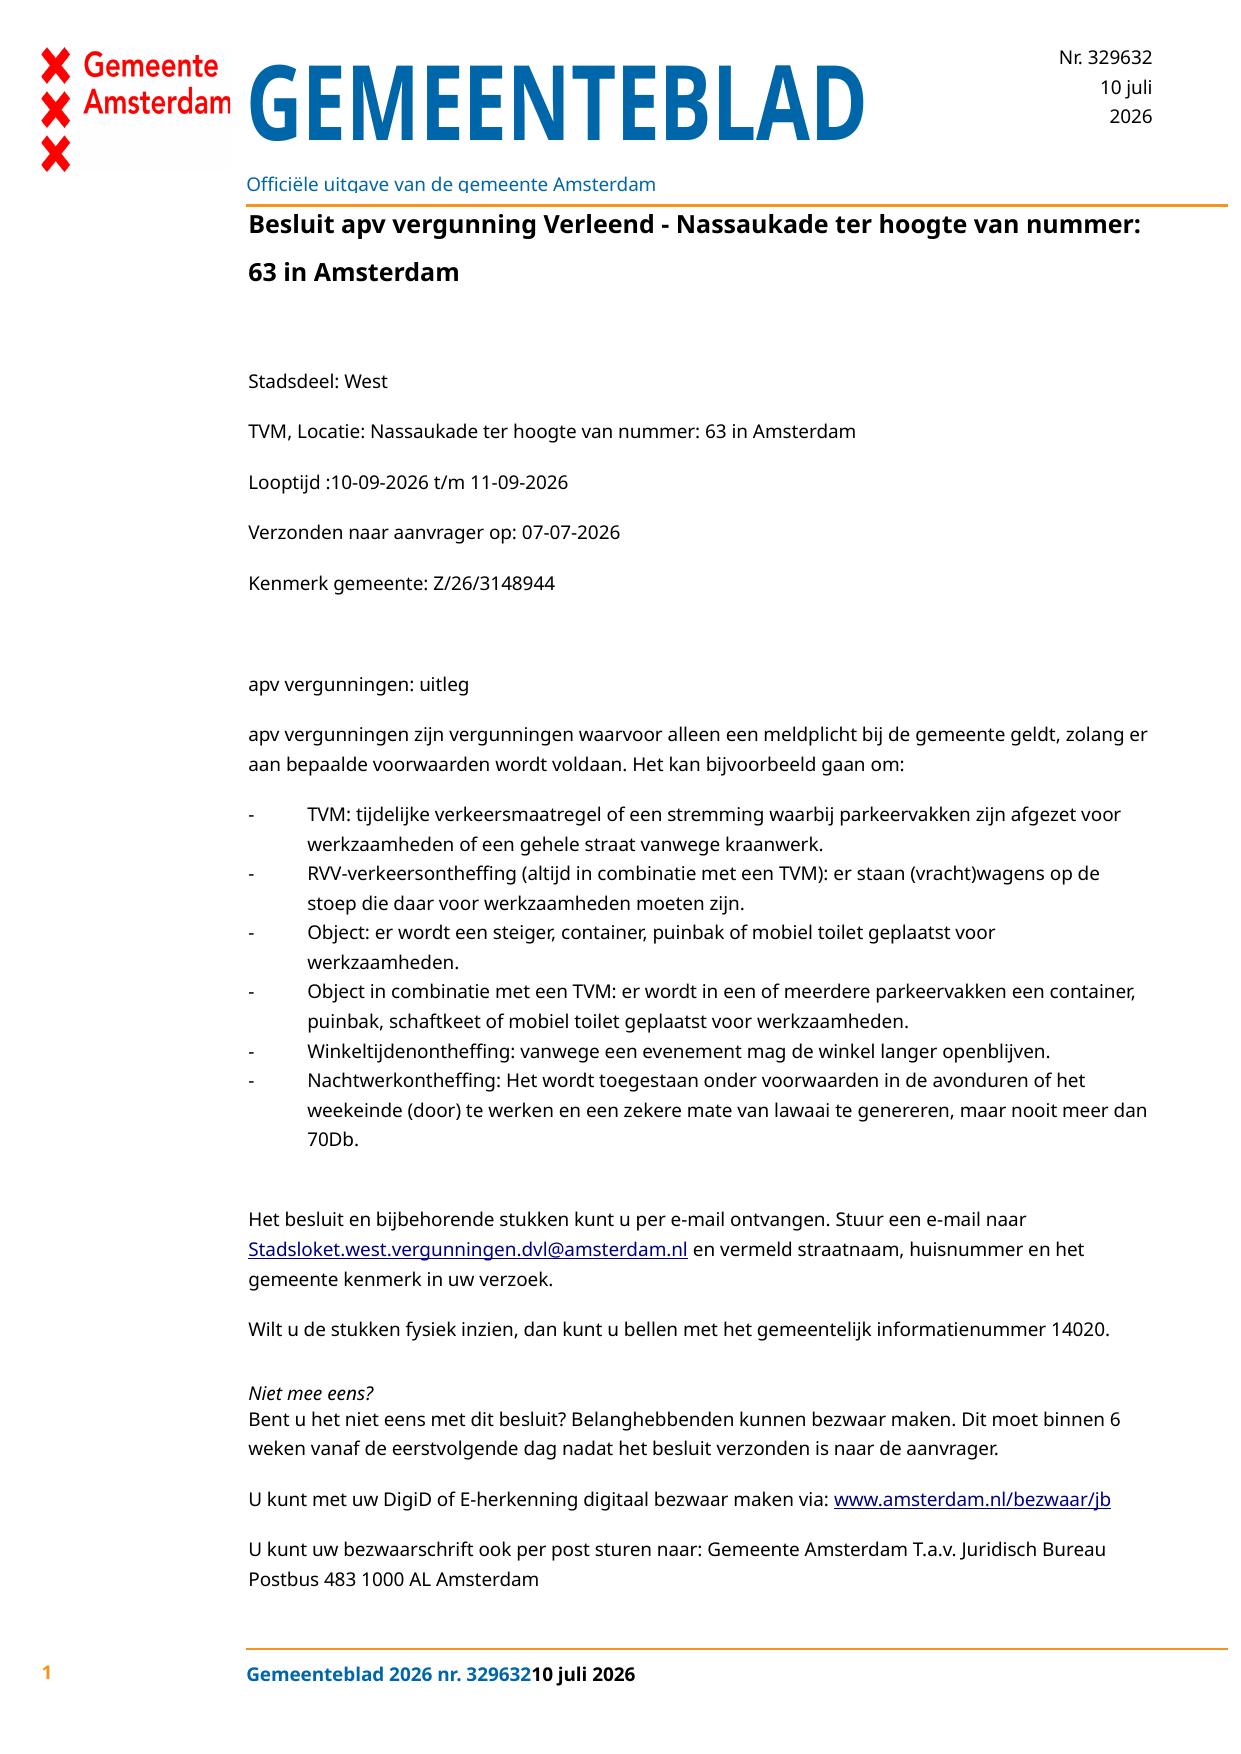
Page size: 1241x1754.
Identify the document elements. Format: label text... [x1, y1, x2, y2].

text Stadsdeel: West [248, 368, 1152, 394]
text Besluit apv vergunning Verleend - Nassaukade ter hoogte van nummer: 63 in Amsterdam [248, 207, 1152, 288]
text Niet mee eens? [248, 1380, 1152, 1406]
text apv vergunningen zijn vergunningen waarvoor alleen een meldplicht bij de gemeente geldt, zolang er aan bepaalde voorwaarden wordt voldaan. Het kan bijvoorbeeld gaan om: [248, 721, 1152, 777]
list Nachtwerkontheffing: Het wordt toegestaan onder voorwaarden in de avonduren of het weekeinde (door) te werken en een zekere mate van lawaai te genereren, maar nooit meer dan 70Db. [248, 1067, 1152, 1152]
text Kenmerk gemeente: Z/26/3148944 [248, 570, 1152, 596]
text Wilt u de stukken fysiek inzien, dan kunt u bellen met het gemeentelijk informatienummer 14020. [248, 1316, 1152, 1342]
text TVM, Locatie: Nassaukade ter hoogte van nummer: 63 in Amsterdam [248, 419, 1152, 444]
text U kunt uw bezwaarschrift ook per post sturen naar: Gemeente Amsterdam T.a.v. Juridisch Bureau Postbus 483 1000 AL Amsterdam [248, 1536, 1152, 1592]
list RVV-verkeersontheffing (altijd in combinatie met een TVM): er staan (vracht)wagens op de stoep die daar voor werkzaamheden moeten zijn. [248, 860, 1152, 916]
text Verzonden naar aanvrager op: 07-07-2026 [248, 519, 1152, 545]
list Object: er wordt een steiger, container, puinbak of mobiel toilet geplaatst voor werkzaamheden. [248, 919, 1152, 975]
text U kunt met uw DigiD of E-herkenning digitaal bezwaar maken via: www.amsterdam.nl/bezwaar/jb [248, 1486, 1152, 1512]
list TVM: tijdelijke verkeersmaatregel of een stremming waarbij parkeervakken zijn afgezet voor werkzaamheden of een gehele straat vanwege kraanwerk. [248, 801, 1152, 857]
text Bent u het niet eens met dit besluit? Belanghebbenden kunnen bezwaar maken. Dit moet binnen 6 weken vanaf de eerstvolgende dag nadat het besluit verzonden is naar de aanvrager. [248, 1406, 1152, 1461]
picture [41, 47, 231, 172]
list Winkeltijdenontheffing: vanwege een evenement mag de winkel langer openblijven. [248, 1038, 1152, 1064]
text Looptijd :10-09-2026 t/m 11-09-2026 [248, 469, 1152, 495]
list Object in combinatie met een TVM: er wordt in een of meerdere parkeervakken een container, puinbak, schaftkeet of mobiel toilet geplaatst voor werkzaamheden. [248, 979, 1152, 1034]
text apv vergunningen: uitleg [248, 671, 1152, 697]
text Het besluit en bijbehorende stukken kunt u per e-mail ontvangen. Stuur een e-mail naar Stadsloket.west.vergunningen.dvl@amsterdam.nl en vermeld straatnaam, huisnummer en het gemeente kenmerk in uw verzoek. [248, 1207, 1152, 1292]
